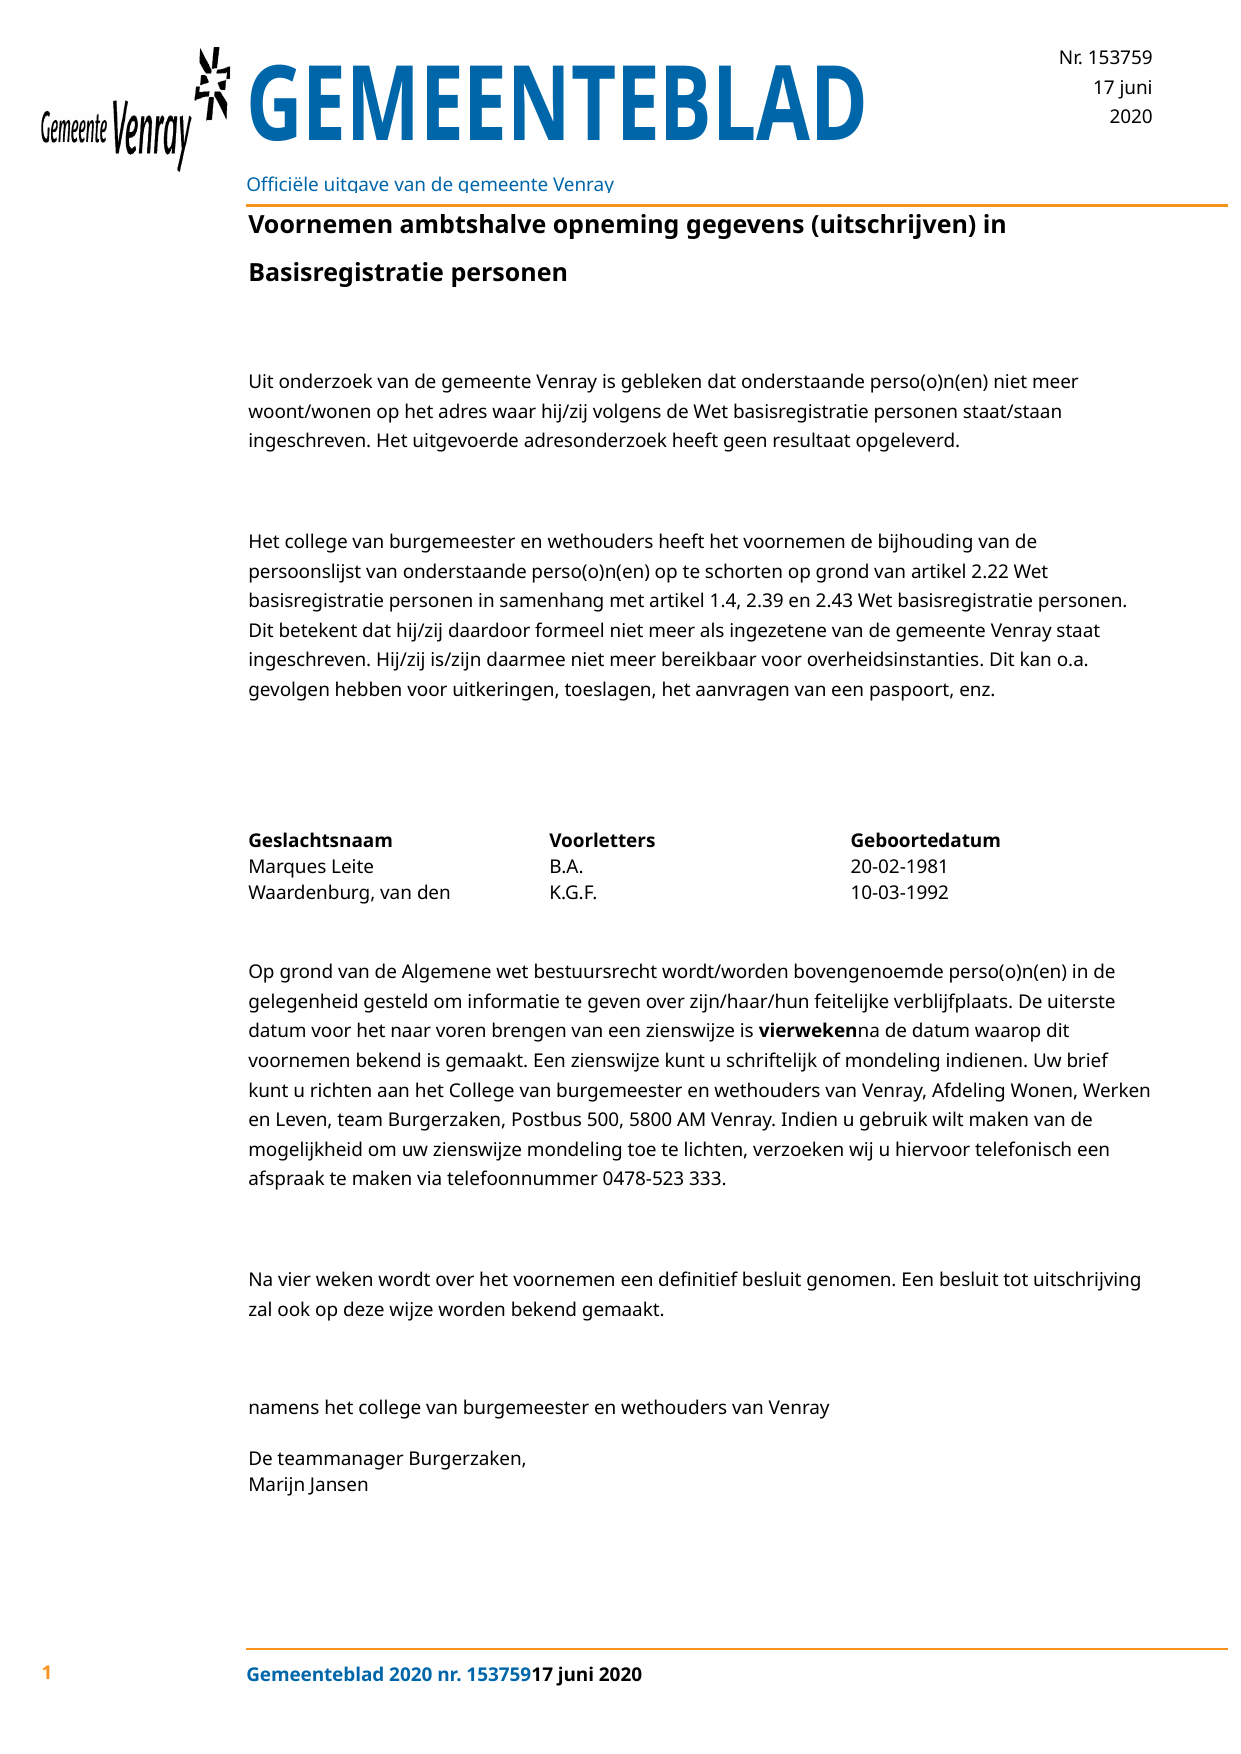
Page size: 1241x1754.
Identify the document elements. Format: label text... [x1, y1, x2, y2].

text Het college van burgemeester en wethouders heeft het voornemen de bijhouding van de persoonslijst van onderstaande perso(o)n(en) op te schorten op grond van artikel 2.22 Wet basisregistratie personen in samenhang met artikel 1.4, 2.39 en 2.43 Wet basisregistratie personen. Dit betekent dat hij/zij daardoor formeel niet meer als ingezetene van de gemeente Venray staat ingeschreven. Hij/zij is/zijn daarmee niet meer bereikbaar voor overheidsinstanties. Dit kan o.a. gevolgen hebben voor uitkeringen, toeslagen, het aanvragen van een paspoort, enz. [248, 528, 1152, 702]
table_header Geboortedatum [850, 828, 1152, 853]
text Marijn Jansen [248, 1471, 1152, 1497]
table_header Voorletters [549, 828, 850, 853]
table_header Geslachtsnaam [248, 828, 549, 853]
table_cell 10-03-1992 [850, 879, 1152, 905]
table_cell K.G.F. [549, 879, 850, 905]
table_cell Waardenburg, van den [248, 879, 549, 905]
text Op grond van de Algemene wet bestuursrecht wordt/worden bovengenoemde perso(o)n(en) in de gelegenheid gesteld om informatie te geven over zijn/haar/hun feitelijke verblijfplaats. De uiterste datum voor het naar voren brengen van een zienswijze is vierwekenna de datum waarop dit voornemen bekend is gemaakt. Een zienswijze kunt u schriftelijk of mondeling indienen. Uw brief kunt u richten aan het College van burgemeester en wethouders van Venray, Afdeling Wonen, Werken en Leven, team Burgerzaken, Postbus 500, 5800 AM Venray. Indien u gebruik wilt maken van de mogelijkheid om uw zienswijze mondeling toe te lichten, verzoeken wij u hiervoor telefonisch een afspraak te maken via telefoonnummer 0478-523 333. [248, 958, 1152, 1191]
table_cell B.A. [549, 853, 850, 879]
text Uit onderzoek van de gemeente Venray is gebleken dat onderstaande perso(o)n(en) niet meer woont/wonen op het adres waar hij/zij volgens de Wet basisregistratie personen staat/staan ingeschreven. Het uitgevoerde adresonderzoek heeft geen resultaat opgeleverd. [248, 368, 1152, 453]
picture [41, 47, 231, 172]
text Voornemen ambtshalve opneming gegevens (uitschrijven) in Basisregistratie personen [248, 207, 1152, 288]
text Na vier weken wordt over het voornemen een definitief besluit genomen. Een besluit tot uitschrijving zal ook op deze wijze worden bekend gemaakt. [248, 1266, 1152, 1322]
table_cell 20-02-1981 [850, 853, 1152, 879]
table_cell Marques Leite [248, 853, 549, 879]
text namens het college van burgemeester en wethouders van Venray [248, 1394, 1152, 1420]
text De teammanager Burgerzaken, [248, 1446, 1152, 1471]
